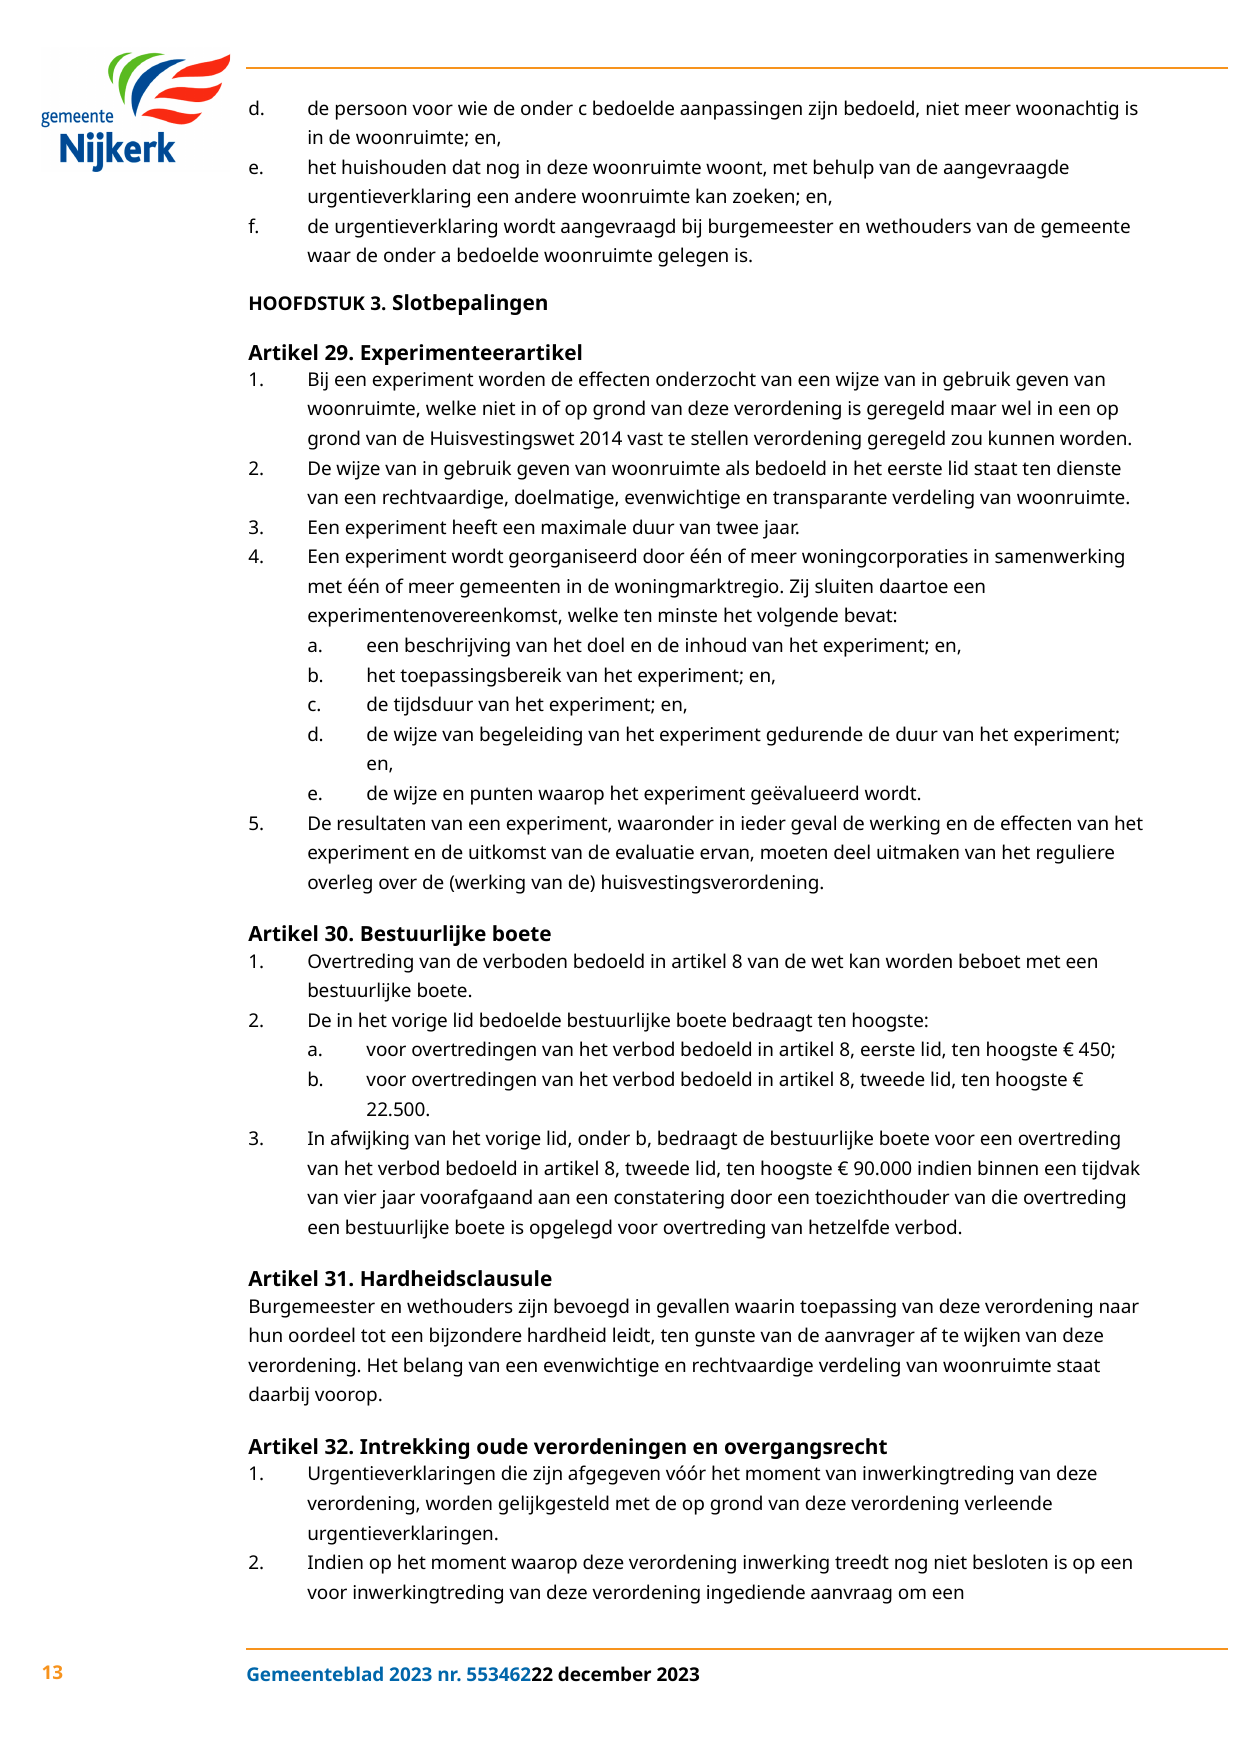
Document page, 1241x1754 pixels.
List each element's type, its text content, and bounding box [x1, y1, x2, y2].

list De wijze van in gebruik geven van woonruimte als bedoeld in het eerste lid staat ten dienste van een rechtvaardige, doelmatige, evenwichtige en transparante verdeling van woonruimte. [248, 455, 1152, 510]
picture [41, 47, 231, 172]
text HOOFDSTUK 3. Slotbepalingen [248, 288, 1152, 317]
list Urgentieverklaringen die zijn afgegeven vóór het moment van inwerkingtreding van deze verordening, worden gelijkgesteld met de op grond van deze verordening verleende urgentieverklaringen. [248, 1461, 1152, 1545]
list Een experiment heeft een maximale duur van twee jaar. [248, 514, 1152, 540]
list de wijze van begeleiding van het experiment gedurende de duur van het experiment; en, [307, 721, 1152, 776]
list Bij een experiment worden de effecten onderzocht van een wijze van in gebruik geven van woonruimte, welke niet in of op grond van deze verordening is geregeld maar wel in een op grond van de Huisvestingswet 2014 vast te stellen verordening geregeld zou kunnen worden. [248, 366, 1152, 451]
list voor overtredingen van het verbod bedoeld in artikel 8, tweede lid, ten hoogste € 22.500. [307, 1066, 1152, 1121]
list Een experiment wordt georganiseerd door één of meer woningcorporaties in samenwerking met één of meer gemeenten in de woningmarktregio. Zij sluiten daartoe een experimentenovereenkomst, welke ten minste het volgende bevat: [248, 543, 1152, 628]
list het huishouden dat nog in deze woonruimte woont, met behulp van de aangevraagde urgentieverklaring een andere woonruimte kan zoeken; en, [248, 154, 1152, 209]
list de persoon voor wie de onder c bedoelde aanpassingen zijn bedoeld, niet meer woonachtig is in de woonruimte; en, [248, 95, 1152, 150]
list de tijdsduur van het experiment; en, [307, 691, 1152, 717]
list Indien op het moment waarop deze verordening inwerking treedt nog niet besloten is op een voor inwerkingtreding van deze verordening ingediende aanvraag om een [248, 1549, 1152, 1604]
list voor overtredingen van het verbod bedoeld in artikel 8, eerste lid, ten hoogste € 450; [307, 1037, 1152, 1062]
list De resultaten van een experiment, waaronder in ieder geval de werking en de effecten van het experiment en de uitkomst van de evaluatie ervan, moeten deel uitmaken van het reguliere overleg over de (werking van de) huisvestingsverordening. [248, 810, 1152, 895]
list De in het vorige lid bedoelde bestuurlijke boete bedraagt ten hoogste: [248, 1007, 1152, 1033]
list de wijze en punten waarop het experiment geëvalueerd wordt. [307, 780, 1152, 806]
list een beschrijving van het doel en de inhoud van het experiment; en, [307, 632, 1152, 658]
text Artikel 32. Intrekking oude verordeningen en overgangsrecht [248, 1432, 1152, 1461]
text Artikel 31. Hardheidsclausule [248, 1264, 1152, 1293]
text Artikel 29. Experimenteerartikel [248, 338, 1152, 366]
text Burgemeester en wethouders zijn bevoegd in gevallen waarin toepassing van deze verordening naar hun oordeel tot een bijzondere hardheid leidt, ten gunste van de aanvrager af te wijken van deze verordening. Het belang van een evenwichtige en rechtvaardige verdeling van woonruimte staat daarbij voorop. [248, 1293, 1152, 1407]
list de urgentieverklaring wordt aangevraagd bij burgemeester en wethouders van de gemeente waar de onder a bedoelde woonruimte gelegen is. [248, 213, 1152, 268]
list Overtreding van de verboden bedoeld in artikel 8 van de wet kan worden beboet met een bestuurlijke boete. [248, 948, 1152, 1003]
list In afwijking van het vorige lid, onder b, bedraagt de bestuurlijke boete voor een overtreding van het verbod bedoeld in artikel 8, tweede lid, ten hoogste € 90.000 indien binnen een tijdvak van vier jaar voorafgaand aan een constatering door een toezichthouder van die overtreding een bestuurlijke boete is opgelegd voor overtreding van hetzelfde verbod. [248, 1125, 1152, 1240]
list het toepassingsbereik van het experiment; en, [307, 662, 1152, 688]
text Artikel 30. Bestuurlijke boete [248, 919, 1152, 948]
